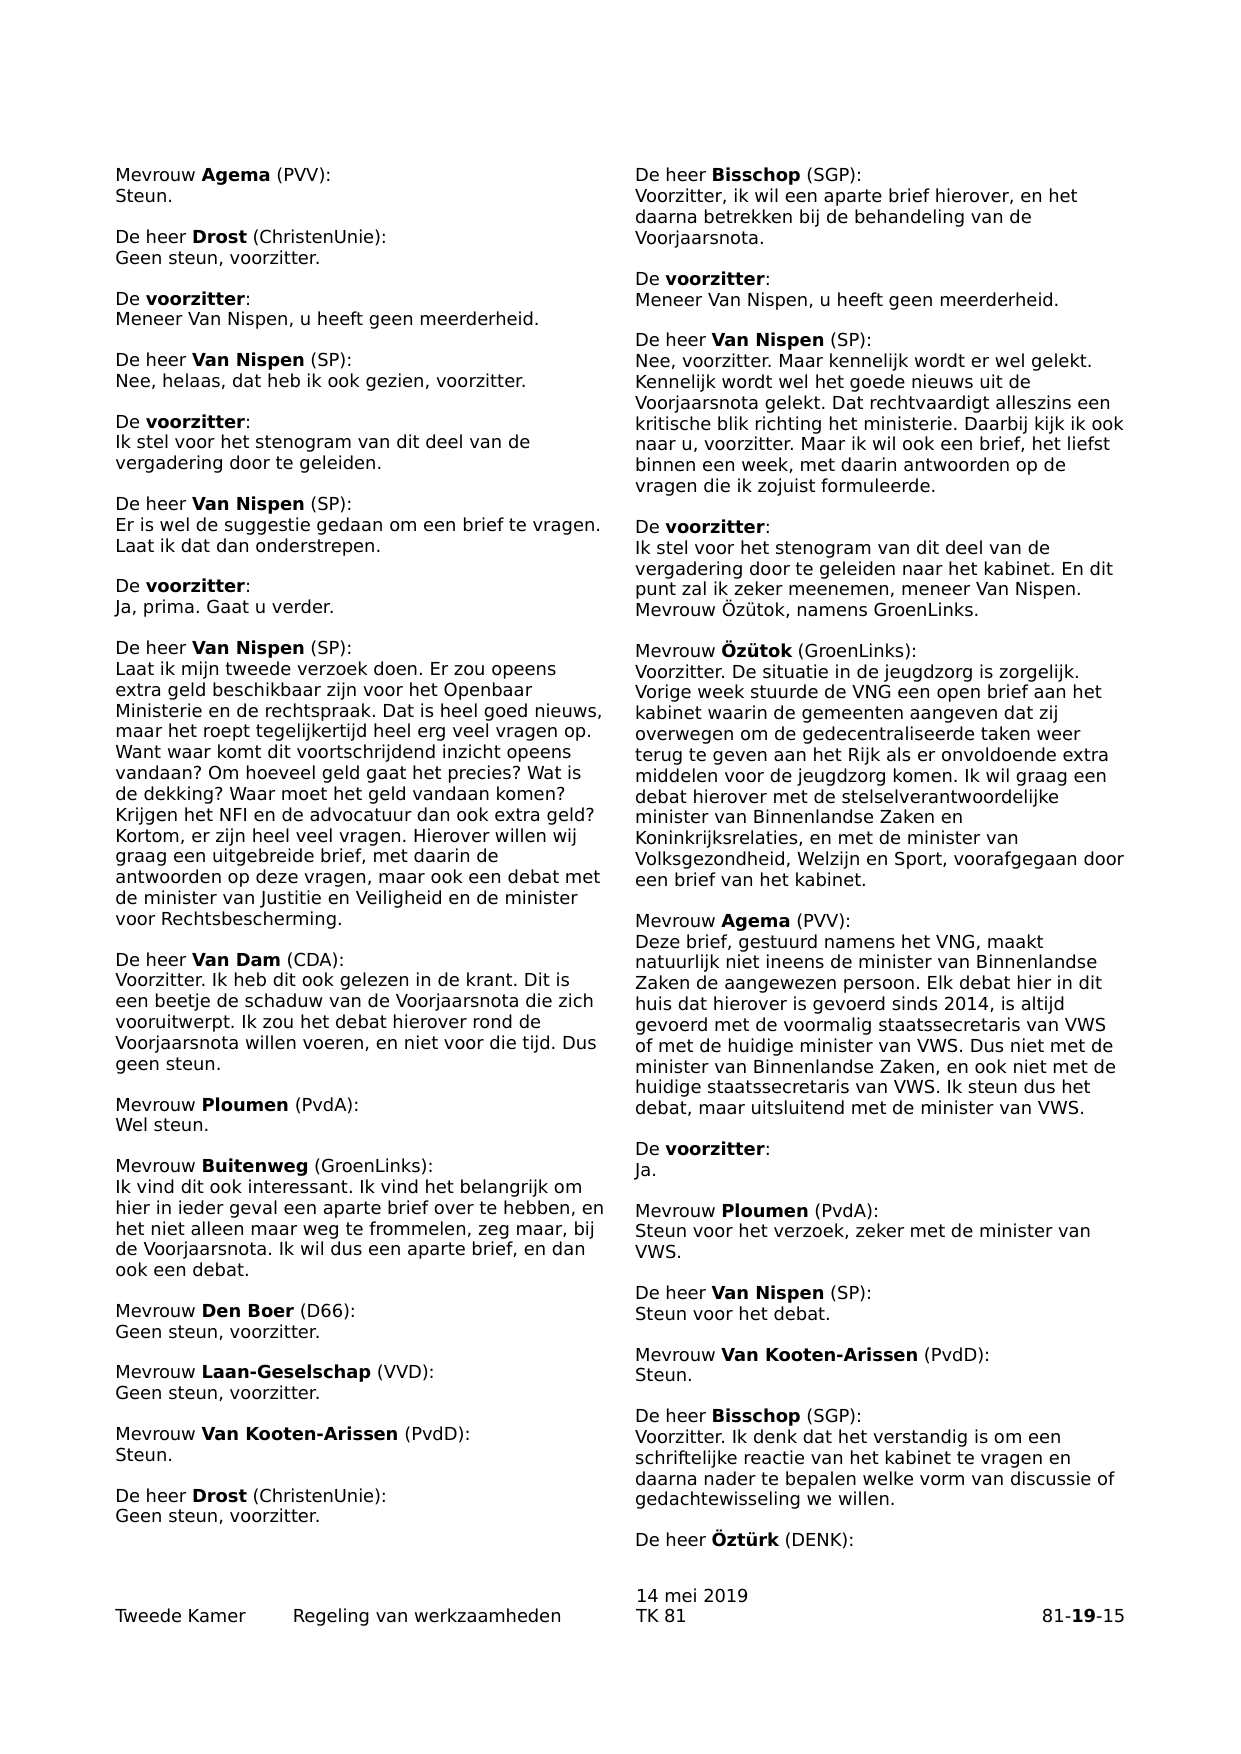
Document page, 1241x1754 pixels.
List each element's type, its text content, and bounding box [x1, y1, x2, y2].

text De voorzitter: [115, 288, 605, 309]
text De voorzitter: [115, 576, 605, 597]
text Mevrouw Agema (PVV): [635, 911, 1125, 931]
text Mevrouw Ploumen (PvdA): [115, 1094, 605, 1115]
text Voorzitter. Ik heb dit ook gelezen in de krant. Dit is een beetje de schaduw van de Voorjaarsnota die zich vooruitwerpt. Ik zou het debat hierover rond de Voorjaarsnota willen voeren, en niet voor die tijd. Dus geen steun. [115, 970, 605, 1074]
text Geen steun, voorzitter. [115, 1506, 605, 1527]
text Voorzitter, ik wil een aparte brief hierover, en het daarna betrekken bij de behandeling van de Voorjaarsnota. [635, 186, 1125, 248]
text Ik vind dit ook interessant. Ik vind het belangrijk om hier in ieder geval een aparte brief over te hebben, en het niet alleen maar weg te frommelen, zeg maar, bij de Voorjaarsnota. Ik wil dus een aparte brief, en dan ook een debat. [115, 1177, 605, 1281]
text Geen steun, voorzitter. [115, 1383, 605, 1404]
text Mevrouw Ploumen (PvdA): [635, 1200, 1125, 1221]
text De heer Drost (ChristenUnie): [115, 1486, 605, 1506]
text Voorzitter. De situatie in de jeugdzorg is zorgelijk. Vorige week stuurde de VNG een open brief aan het kabinet waarin de gemeenten aangeven dat zij overwegen om de gedecentraliseerde taken weer terug te geven aan het Rijk als er onvoldoende extra middelen voor de jeugdzorg komen. Ik wil graag een debat hierover met de stelselverantwoordelijke minister van Binnenlandse Zaken en Koninkrijksrelaties, en met de minister van Volksgezondheid, Welzijn en Sport, voorafgegaan door een brief van het kabinet. [635, 661, 1125, 891]
text Nee, voorzitter. Maar kennelijk wordt er wel gelekt. Kennelijk wordt wel het goede nieuws uit de Voorjaarsnota gelekt. Dat rechtvaardigt alleszins een kritische blik richting het ministerie. Daarbij kijk ik ook naar u, voorzitter. Maar ik wil ook een brief, het liefst binnen een week, met daarin antwoorden op de vragen die ik zojuist formuleerde. [635, 351, 1125, 497]
text Geen steun, voorzitter. [115, 1322, 605, 1342]
text Laat ik mijn tweede verzoek doen. Er zou opeens extra geld beschikbaar zijn voor het Openbaar Ministerie en de rechtspraak. Dat is heel goed nieuws, maar het roept tegelijkertijd heel erg veel vragen op. Want waar komt dit voortschrijdend inzicht opeens vandaan? Om hoeveel geld gaat het precies? Wat is de dekking? Waar moet het geld vandaan komen? Krijgen het NFI en de advocatuur dan ook extra geld? Kortom, er zijn heel veel vragen. Hierover willen wij graag een uitgebreide brief, met daarin de antwoorden op deze vragen, maar ook een debat met de minister van Justitie en Veiligheid en de minister voor Rechtsbescherming. [115, 659, 605, 929]
text De heer Van Nispen (SP): [635, 330, 1125, 351]
text Mevrouw Buitenweg (GroenLinks): [115, 1156, 605, 1177]
text De heer Van Dam (CDA): [115, 949, 605, 970]
text Steun. [115, 1445, 605, 1466]
text Steun voor het verzoek, zeker met de minister van VWS. [635, 1221, 1125, 1263]
text De voorzitter: [115, 412, 605, 432]
text De heer Bisschop (SGP): [635, 165, 1125, 186]
text De heer Van Nispen (SP): [115, 638, 605, 659]
text Mevrouw Agema (PVV): [115, 165, 605, 186]
text Nee, helaas, dat heb ik ook gezien, voorzitter. [115, 371, 605, 392]
text Ik stel voor het stenogram van dit deel van de vergadering door te geleiden naar het kabinet. En dit punt zal ik zeker meenemen, meneer Van Nispen. [635, 537, 1125, 600]
text Ik stel voor het stenogram van dit deel van de vergadering door te geleiden. [115, 432, 605, 474]
text Wel steun. [115, 1115, 605, 1136]
text Meneer Van Nispen, u heeft geen meerderheid. [635, 289, 1125, 310]
text De heer Van Nispen (SP): [115, 494, 605, 515]
text Mevrouw Van Kooten-Arissen (PvdD): [115, 1424, 605, 1445]
text Mevrouw Laan-Geselschap (VVD): [115, 1362, 605, 1383]
text Deze brief, gestuurd namens het VNG, maakt natuurlijk niet ineens de minister van Binnenlandse Zaken de aangewezen persoon. Elk debat hier in dit huis dat hierover is gevoerd sinds 2014, is altijd gevoerd met de voormalig staatssecretaris van VWS of met de huidige minister van VWS. Dus niet met de minister van Binnenlandse Zaken, en ook niet met de huidige staatssecretaris van VWS. Ik steun dus het debat, maar uitsluitend met de minister van VWS. [635, 931, 1125, 1119]
text Voorzitter. Ik denk dat het verstandig is om een schriftelijke reactie van het kabinet te vragen en daarna nader te bepalen welke vorm van discussie of gedachtewisseling we willen. [635, 1427, 1125, 1510]
text Er is wel de suggestie gedaan om een brief te vragen. Laat ik dat dan onderstrepen. [115, 515, 605, 556]
text De voorzitter: [635, 1139, 1125, 1159]
text Mevrouw Den Boer (D66): [115, 1301, 605, 1322]
text Meneer Van Nispen, u heeft geen meerderheid. [115, 309, 605, 330]
text Steun. [635, 1365, 1125, 1386]
text De heer Drost (ChristenUnie): [115, 227, 605, 248]
text Steun voor het debat. [635, 1303, 1125, 1324]
text Mevrouw Van Kooten-Arissen (PvdD): [635, 1344, 1125, 1365]
text De heer Bisschop (SGP): [635, 1406, 1125, 1427]
text Ja. [635, 1159, 1125, 1180]
text Mevrouw Özütok, namens GroenLinks. [635, 600, 1125, 621]
text Geen steun, voorzitter. [115, 248, 605, 268]
text De voorzitter: [635, 268, 1125, 289]
text De heer Van Nispen (SP): [115, 350, 605, 371]
text De heer Öztürk (DENK): [635, 1530, 1125, 1551]
text Mevrouw Özütok (GroenLinks): [635, 641, 1125, 661]
text Ja, prima. Gaat u verder. [115, 597, 605, 618]
text De heer Van Nispen (SP): [635, 1283, 1125, 1303]
text Steun. [115, 186, 605, 207]
text De voorzitter: [635, 517, 1125, 537]
